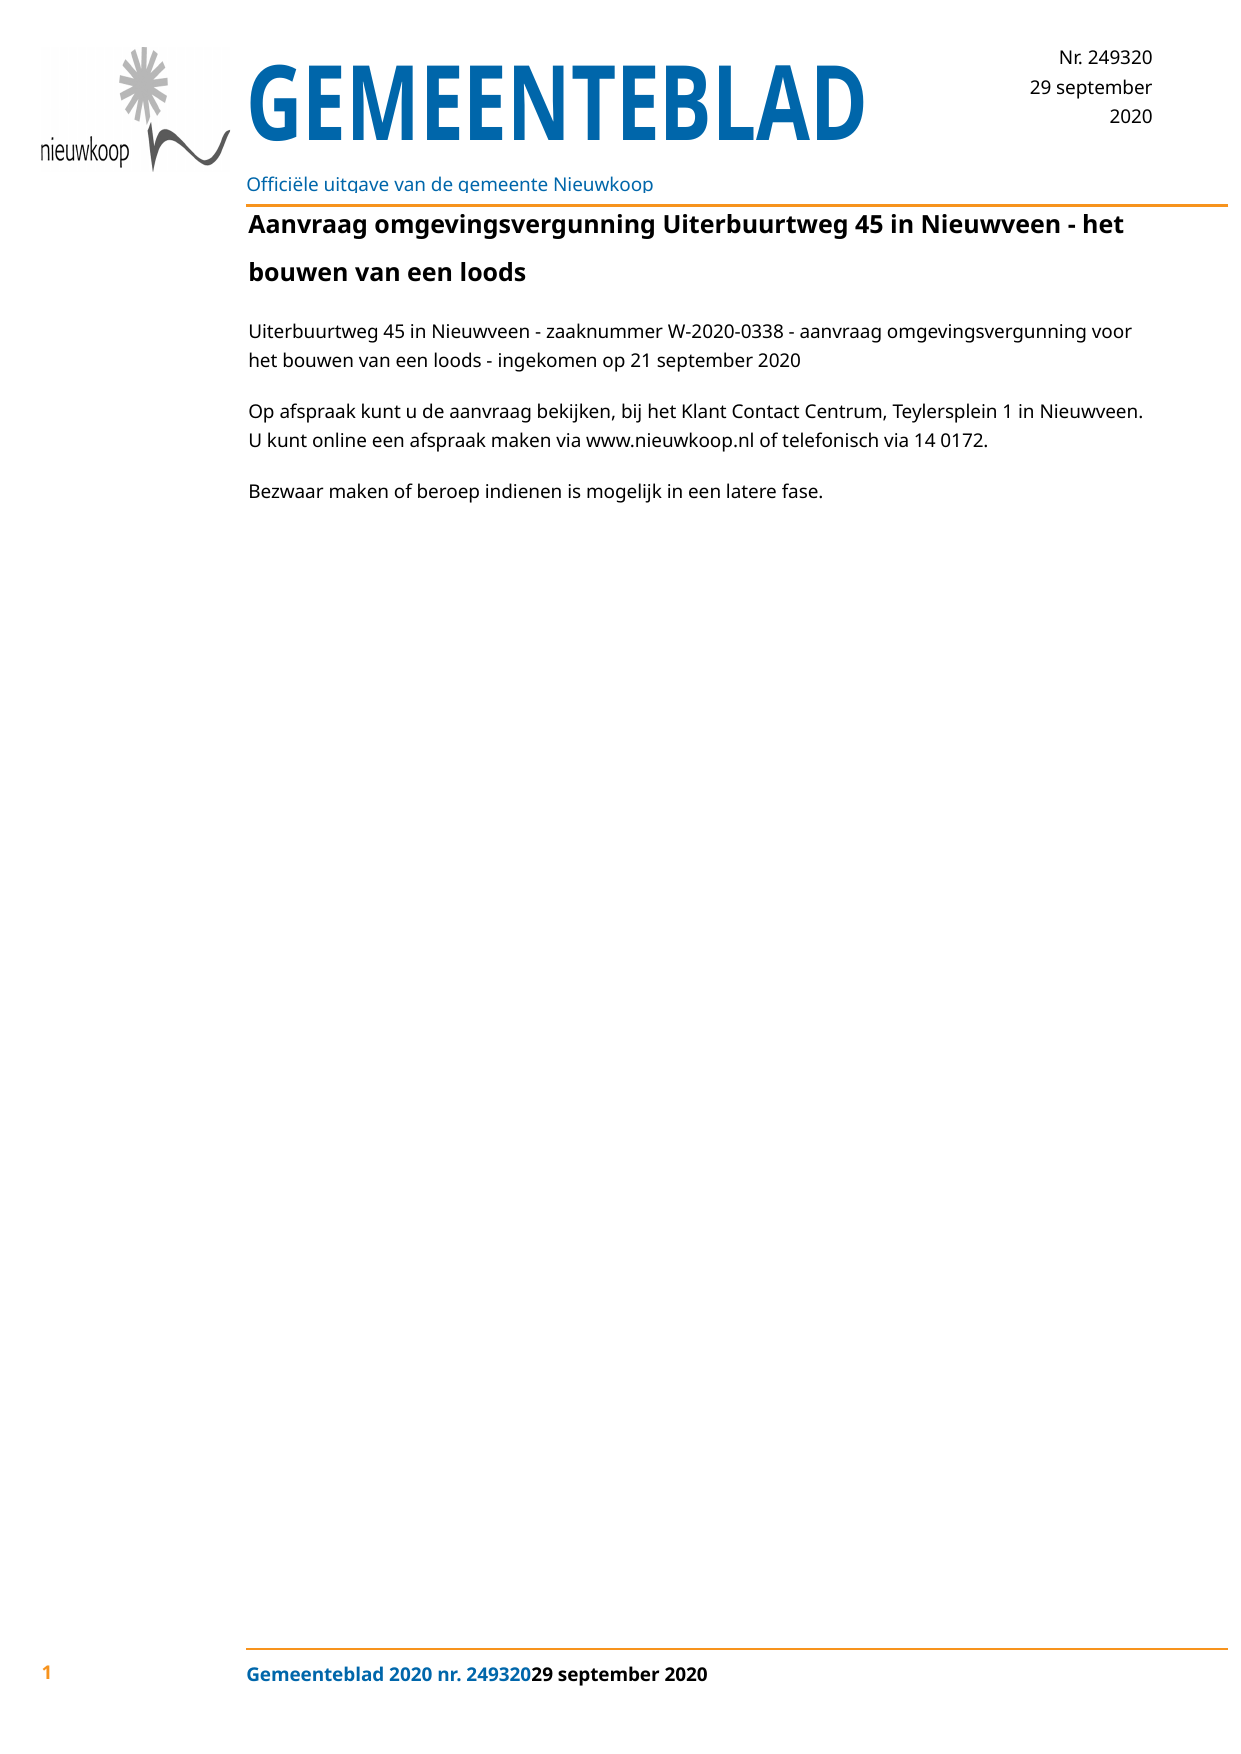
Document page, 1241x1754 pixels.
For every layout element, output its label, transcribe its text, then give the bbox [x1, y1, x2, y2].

text Bezwaar maken of beroep indienen is mogelijk in een latere fase. [248, 478, 1152, 504]
picture [41, 47, 231, 172]
text Uiterbuurtweg 45 in Nieuwveen - zaaknummer W-2020-0338 - aanvraag omgevingsvergunning voor het bouwen van een loods - ingekomen op 21 september 2020 [248, 318, 1152, 373]
text Aanvraag omgevingsvergunning Uiterbuurtweg 45 in Nieuwveen - het bouwen van een loods [248, 207, 1152, 288]
text Op afspraak kunt u de aanvraag bekijken, bij het Klant Contact Centrum, Teylersplein 1 in Nieuwveen. U kunt online een afspraak maken via www.nieuwkoop.nl of telefonisch via 14 0172. [248, 398, 1152, 453]
